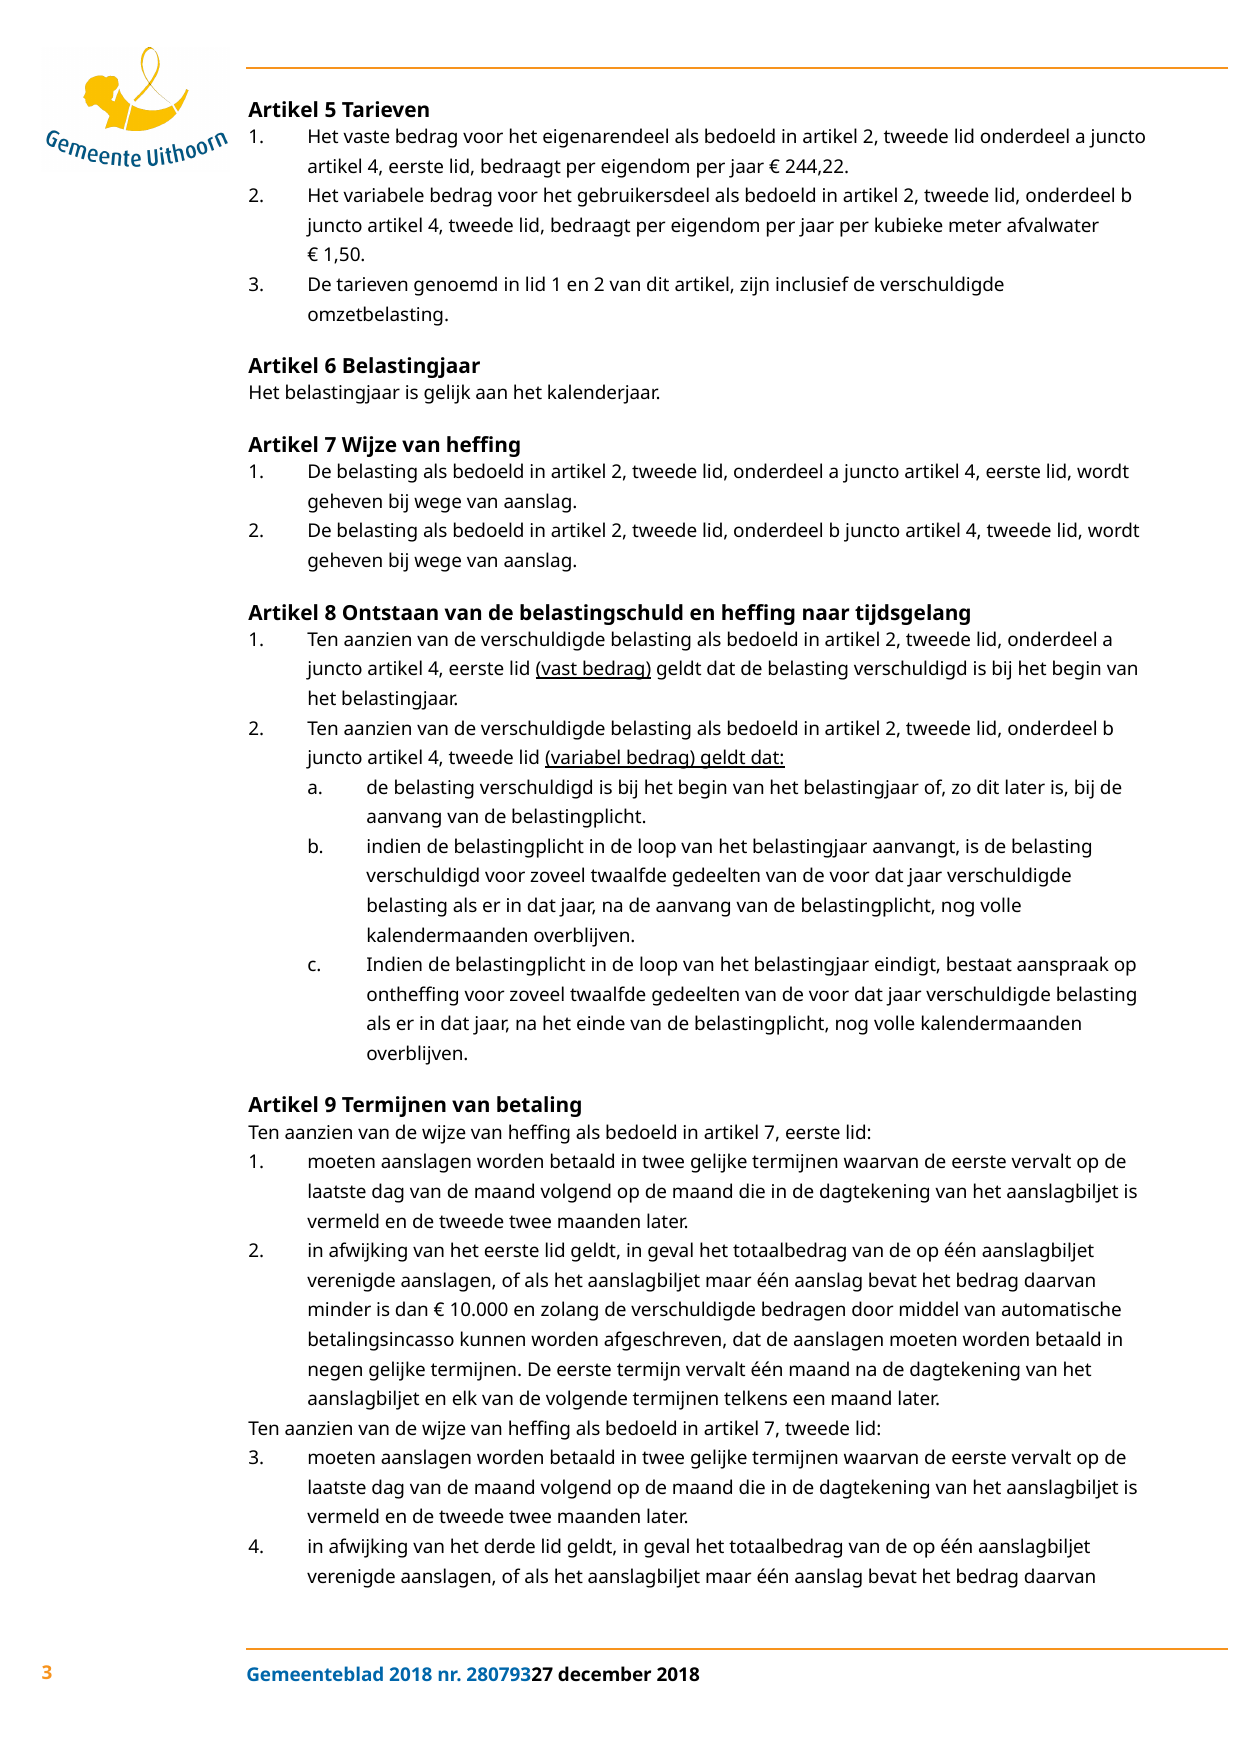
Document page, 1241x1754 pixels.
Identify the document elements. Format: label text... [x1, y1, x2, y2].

list Ten aanzien van de verschuldigde belasting als bedoeld in artikel 2, tweede lid, onderdeel a juncto artikel 4, eerste lid (vast bedrag) geldt dat de belasting verschuldigd is bij het begin van het belastingjaar. [248, 626, 1152, 711]
list de belasting verschuldigd is bij het begin van het belastingjaar of, zo dit later is, bij de aanvang van de belastingplicht. [307, 774, 1152, 829]
text Het belastingjaar is gelijk aan het kalenderjaar. [248, 379, 1152, 405]
list indien de belastingplicht in de loop van het belastingjaar aanvangt, is de belasting verschuldigd voor zoveel twaalfde gedeelten van de voor dat jaar verschuldigde belasting als er in dat jaar, na de aanvang van de belastingplicht, nog volle kalendermaanden overblijven. [307, 833, 1152, 948]
list Indien de belastingplicht in de loop van het belastingjaar eindigt, bestaat aanspraak op ontheffing voor zoveel twaalfde gedeelten van de voor dat jaar verschuldigde belasting als er in dat jaar, na het einde van de belastingplicht, nog volle kalendermaanden overblijven. [307, 951, 1152, 1066]
list moeten aanslagen worden betaald in twee gelijke termijnen waarvan de eerste vervalt op de laatste dag van de maand volgend op de maand die in de dagtekening van het aanslagbiljet is vermeld en de tweede twee maanden later. [248, 1444, 1152, 1529]
list in afwijking van het eerste lid geldt, in geval het totaalbedrag van de op één aanslagbiljet verenigde aanslagen, of als het aanslagbiljet maar één aanslag bevat het bedrag daarvan minder is dan € 10.000 en zolang de verschuldigde bedragen door middel van automatische betalingsincasso kunnen worden afgeschreven, dat de aanslagen moeten worden betaald in negen gelijke termijnen. De eerste termijn vervalt één maand na de dagtekening van het aanslagbiljet en elk van de volgende termijnen telkens een maand later. [248, 1237, 1152, 1411]
list Ten aanzien van de verschuldigde belasting als bedoeld in artikel 2, tweede lid, onderdeel b juncto artikel 4, tweede lid (variabel bedrag) geldt dat: [248, 715, 1152, 770]
list Het variabele bedrag voor het gebruikersdeel als bedoeld in artikel 2, tweede lid, onderdeel b juncto artikel 4, tweede lid, bedraagt per eigendom per jaar per kubieke meter afvalwater € 1,50. [248, 182, 1152, 267]
text Ten aanzien van de wijze van heffing als bedoeld in artikel 7, tweede lid: [248, 1415, 1152, 1441]
text Artikel 5 Tarieven [248, 95, 1152, 123]
list Het vaste bedrag voor het eigenarendeel als bedoeld in artikel 2, tweede lid onderdeel a juncto artikel 4, eerste lid, bedraagt per eigendom per jaar € 244,22. [248, 123, 1152, 178]
list moeten aanslagen worden betaald in twee gelijke termijnen waarvan de eerste vervalt op de laatste dag van de maand volgend op de maand die in de dagtekening van het aanslagbiljet is vermeld en de tweede twee maanden later. [248, 1149, 1152, 1233]
text Artikel 9 Termijnen van betaling [248, 1091, 1152, 1119]
text Artikel 6 Belastingjaar [248, 351, 1152, 379]
picture [41, 47, 231, 172]
list De tarieven genoemd in lid 1 en 2 van dit artikel, zijn inclusief de verschuldigde omzetbelasting. [248, 271, 1152, 326]
text Artikel 8 Ontstaan van de belastingschuld en heffing naar tijdsgelang [248, 598, 1152, 626]
text Ten aanzien van de wijze van heffing als bedoeld in artikel 7, eerste lid: [248, 1119, 1152, 1145]
text Artikel 7 Wijze van heffing [248, 430, 1152, 458]
list in afwijking van het derde lid geldt, in geval het totaalbedrag van de op één aanslagbiljet verenigde aanslagen, of als het aanslagbiljet maar één aanslag bevat het bedrag daarvan [248, 1533, 1152, 1588]
list De belasting als bedoeld in artikel 2, tweede lid, onderdeel b juncto artikel 4, tweede lid, wordt geheven bij wege van aanslag. [248, 518, 1152, 573]
list De belasting als bedoeld in artikel 2, tweede lid, onderdeel a juncto artikel 4, eerste lid, wordt geheven bij wege van aanslag. [248, 458, 1152, 514]
